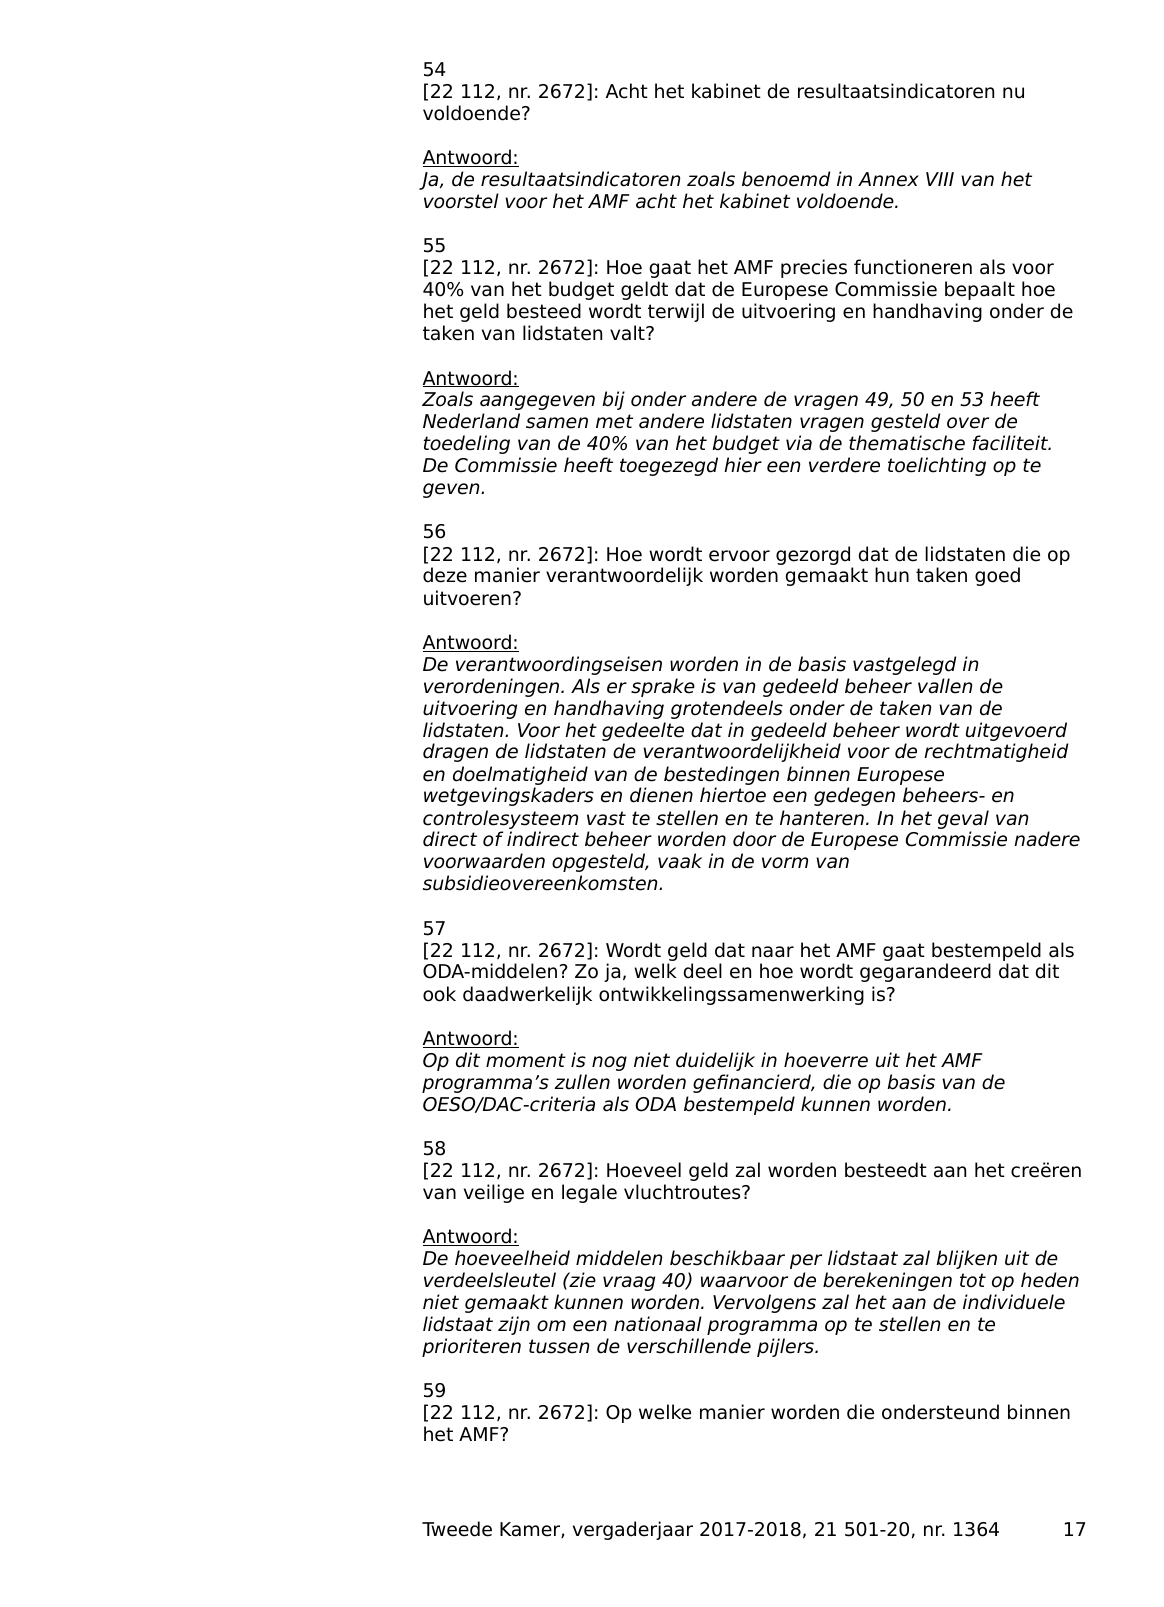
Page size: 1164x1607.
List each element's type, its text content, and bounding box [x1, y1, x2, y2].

text 58 [422, 1138, 1087, 1160]
text [22 112, nr. 2672]: Op welke manier worden die ondersteund binnen het AMF? [422, 1402, 1087, 1446]
text Antwoord: [422, 1028, 1087, 1049]
text Antwoord: [422, 147, 1087, 169]
text Antwoord: [422, 367, 1087, 389]
text De hoeveelheid middelen beschikbaar per lidstaat zal blijken uit de verdeelsleutel (zie vraag 40) waarvoor de berekeningen tot op heden niet gemaakt kunnen worden. Vervolgens zal het aan de individuele lidstaat zijn om een nationaal programma op te stellen en te prioriteren tussen de verschillende pijlers. [422, 1248, 1087, 1358]
text 55 [422, 235, 1087, 257]
text [22 112, nr. 2672]: Hoe wordt ervoor gezorgd dat de lidstaten die op deze manier verantwoordelijk worden gemaakt hun taken goed uitvoeren? [422, 543, 1087, 609]
text Antwoord: [422, 1226, 1087, 1248]
text Zoals aangegeven bij onder andere de vragen 49, 50 en 53 heeft Nederland samen met andere lidstaten vragen gesteld over de toedeling van de 40% van het budget via de thematische faciliteit. De Commissie heeft toegezegd hier een verdere toelichting op te geven. [422, 389, 1087, 499]
text 56 [422, 521, 1087, 543]
text 54 [422, 59, 1087, 81]
text Ja, de resultaatsindicatoren zoals benoemd in Annex VIII van het voorstel voor het AMF acht het kabinet voldoende. [422, 169, 1087, 213]
text [22 112, nr. 2672]: Hoe gaat het AMF precies functioneren als voor 40% van het budget geldt dat de Europese Commissie bepaalt hoe het geld besteed wordt terwijl de uitvoering en handhaving onder de taken van lidstaten valt? [422, 257, 1087, 345]
text [22 112, nr. 2672]: Wordt geld dat naar het AMF gaat bestempeld als ODA-middelen? Zo ja, welk deel en hoe wordt gegarandeerd dat dit ook daadwerkelijk ontwikkelingssamenwerking is? [422, 939, 1087, 1005]
text [22 112, nr. 2672]: Acht het kabinet de resultaatsindicatoren nu voldoende? [422, 81, 1087, 125]
text Op dit moment is nog niet duidelijk in hoeverre uit het AMF programma’s zullen worden gefinancierd, die op basis van de OESO/DAC-criteria als ODA bestempeld kunnen worden. [422, 1049, 1087, 1116]
text [22 112, nr. 2672]: Hoeveel geld zal worden besteedt aan het creëren van veilige en legale vluchtroutes? [422, 1160, 1087, 1204]
text De verantwoordingseisen worden in de basis vastgelegd in verordeningen. Als er sprake is van gedeeld beheer vallen de uitvoering en handhaving grotendeels onder de taken van de lidstaten. Voor het gedeelte dat in gedeeld beheer wordt uitgevoerd dragen de lidstaten de verantwoordelijkheid voor de rechtmatigheid en doelmatigheid van de bestedingen binnen Europese wetgevingskaders en dienen hiertoe een gedegen beheers- en controlesysteem vast te stellen en te hanteren. In het geval van direct of indirect beheer worden door de Europese Commissie nadere voorwaarden opgesteld, vaak in de vorm van subsidieovereenkomsten. [422, 653, 1087, 895]
text Antwoord: [422, 632, 1087, 653]
text 59 [422, 1380, 1087, 1402]
text 57 [422, 917, 1087, 939]
